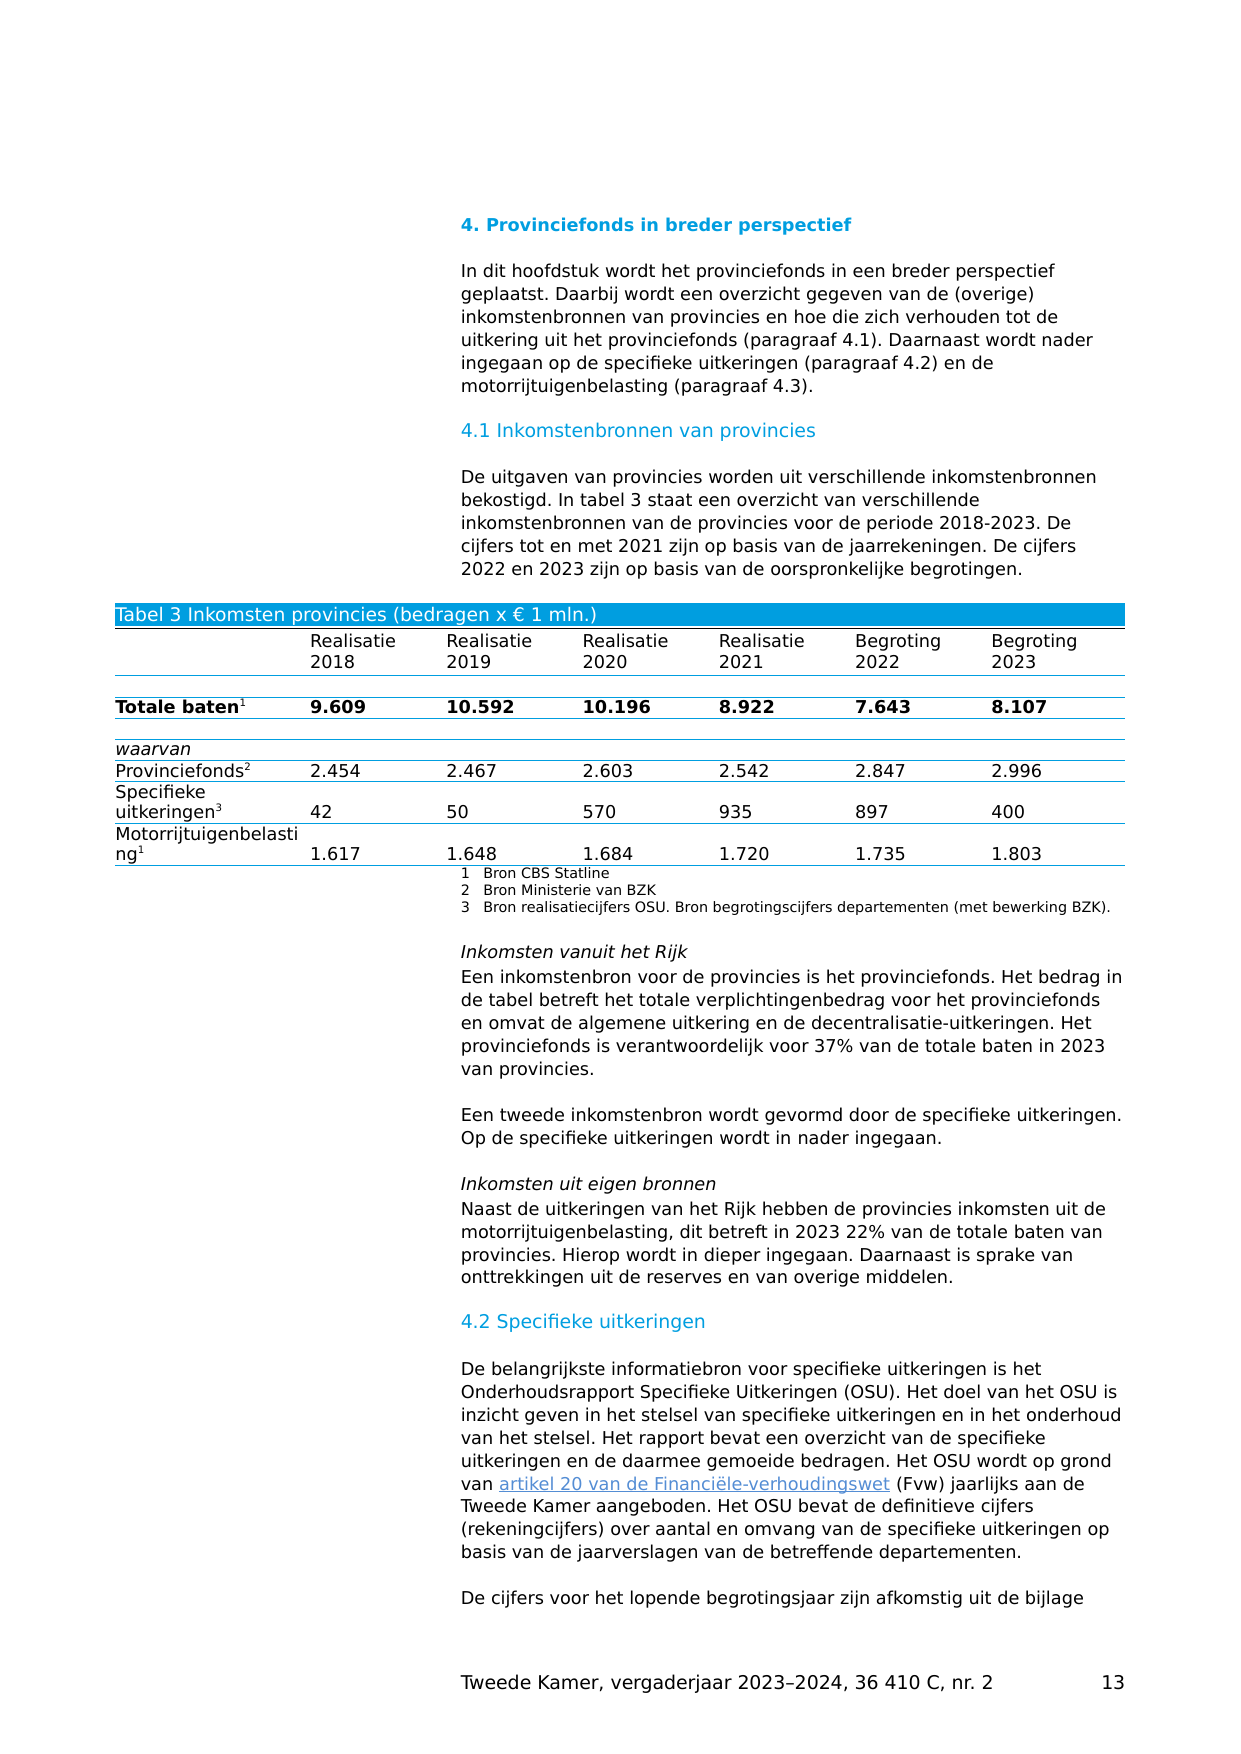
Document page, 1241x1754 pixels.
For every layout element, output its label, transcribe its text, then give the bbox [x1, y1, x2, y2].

table_cell Realisatie 2020 [580, 629, 716, 675]
text Een inkomstenbron voor de provincies is het provinciefonds. Het bedrag in de tabel betreft het totale verplichtingenbedrag voor het provinciefonds en omvat de algemene uitkering en de decentralisatie-uitkeringen. Het provinciefonds is verantwoordelijk voor 37% van de totale baten in 2023 van provincies. [461, 966, 1125, 1080]
table_cell [988, 676, 1125, 697]
table_cell 1.803 [988, 824, 1125, 865]
table_cell [115, 719, 307, 739]
text De cijfers voor het lopende begrotingsjaar zijn afkomstig uit de bijlage [461, 1586, 1125, 1609]
table_cell Begroting 2022 [852, 629, 988, 675]
table_cell [580, 719, 716, 739]
table_cell 1.684 [580, 824, 716, 865]
table_cell 1.648 [443, 824, 579, 865]
title 4. Provinciefonds in breder perspectief [461, 213, 1125, 236]
text In dit hoofdstuk wordt het provinciefonds in een breder perspectief geplaatst. Daarbij wordt een overzicht gegeven van de (overige) inkomstenbronnen van provincies en hoe die zich verhouden tot de uitkering uit het provinciefonds (paragraaf 4.1). Daarnaast wordt nader ingegaan op de specifieke uitkeringen (paragraaf 4.2) en de motorrijtuigenbelasting (paragraaf 4.3). [461, 259, 1125, 397]
table_cell 7.643 [852, 698, 988, 718]
table_cell [852, 719, 988, 739]
list Bron Ministerie van BZK [461, 882, 1125, 899]
table_cell Begroting 2023 [988, 629, 1125, 675]
table_cell 2.847 [852, 761, 988, 781]
text De belangrijkste informatiebron voor specifieke uitkeringen is het Onderhoudsrapport Specifieke Uitkeringen (OSU). Het doel van het OSU is inzicht geven in het stelsel van specifieke uitkeringen en in het onderhoud van het stelsel. Het rapport bevat een overzicht van de specifieke uitkeringen en de daarmee gemoeide bedragen. Het OSU wordt op grond van artikel 20 van de Financiële-verhoudingswet (Fvw) jaarlijks aan de Tweede Kamer aangeboden. Het OSU bevat de definitieve cijfers (rekeningcijfers) over aantal en omvang van de specifieke uitkeringen op basis van de jaarverslagen van de betreffende departementen. [461, 1357, 1125, 1563]
table_cell [988, 719, 1125, 739]
table_cell 570 [580, 782, 716, 823]
table_cell [115, 676, 307, 697]
table_cell 9.609 [307, 698, 443, 718]
title 4.1 Inkomstenbronnen van provincies [461, 420, 1125, 442]
table_cell 2.542 [716, 761, 852, 781]
table_cell [716, 676, 852, 697]
table_cell [988, 740, 1125, 760]
table_cell Specifieke uitkeringen3 [115, 782, 307, 823]
title 4.2 Specifieke uitkeringen [461, 1311, 1125, 1333]
text Inkomsten uit eigen bronnen [461, 1172, 1125, 1195]
table_cell 50 [443, 782, 579, 823]
table_cell Realisatie 2018 [307, 629, 443, 675]
table_cell 400 [988, 782, 1125, 823]
list Bron realisatiecijfers OSU. Bron begrotingscijfers departementen (met bewerking BZK). [461, 899, 1125, 916]
table_cell Provinciefonds2 [115, 761, 307, 781]
table_cell Realisatie 2019 [443, 629, 579, 675]
table_cell [852, 740, 988, 760]
table_cell 8.922 [716, 698, 852, 718]
table_cell waarvan [115, 740, 307, 760]
table_cell [443, 676, 579, 697]
table_cell 2.467 [443, 761, 579, 781]
table_cell 2.603 [580, 761, 716, 781]
table_cell 10.592 [443, 698, 579, 718]
table_cell Realisatie 2021 [716, 629, 852, 675]
table_cell 897 [852, 782, 988, 823]
table_cell [443, 740, 579, 760]
text De uitgaven van provincies worden uit verschillende inkomstenbronnen bekostigd. In tabel 3 staat een overzicht van verschillende inkomstenbronnen van de provincies voor de periode 2018-2023. De cijfers tot en met 2021 zijn op basis van de jaarrekeningen. De cijfers 2022 en 2023 zijn op basis van de oorspronkelijke begrotingen. [461, 465, 1125, 580]
table_cell [307, 676, 443, 697]
table_cell 1.735 [852, 824, 988, 865]
table_cell 935 [716, 782, 852, 823]
table_cell 42 [307, 782, 443, 823]
text Naast de uitkeringen van het Rijk hebben de provincies inkomsten uit de motorrijtuigenbelasting, dit betreft in 2023 22% van de totale baten van provincies. Hierop wordt in dieper ingegaan. Daarnaast is sprake van onttrekkingen uit de reserves en van overige middelen. [461, 1197, 1125, 1288]
table_cell 2.454 [307, 761, 443, 781]
table_cell 1.617 [307, 824, 443, 865]
text Een tweede inkomstenbron wordt gevormd door de specifieke uitkeringen. Op de specifieke uitkeringen wordt in nader ingegaan. [461, 1103, 1125, 1149]
table_cell Totale baten1 [115, 698, 307, 718]
table_cell 8.107 [988, 698, 1125, 718]
table_cell [580, 740, 716, 760]
table_cell [443, 719, 579, 739]
table_cell Motorrijtuigenbelasting1 [115, 824, 307, 865]
table_cell [307, 740, 443, 760]
table_cell 2.996 [988, 761, 1125, 781]
table_cell [115, 629, 307, 675]
table_cell [307, 719, 443, 739]
table_cell [716, 740, 852, 760]
table_cell [852, 676, 988, 697]
table_cell [580, 676, 716, 697]
list Bron CBS Statline [461, 866, 1125, 882]
table_cell 10.196 [580, 698, 716, 718]
table_cell [716, 719, 852, 739]
text Inkomsten vanuit het Rijk [461, 941, 1125, 963]
table_cell 1.720 [716, 824, 852, 865]
